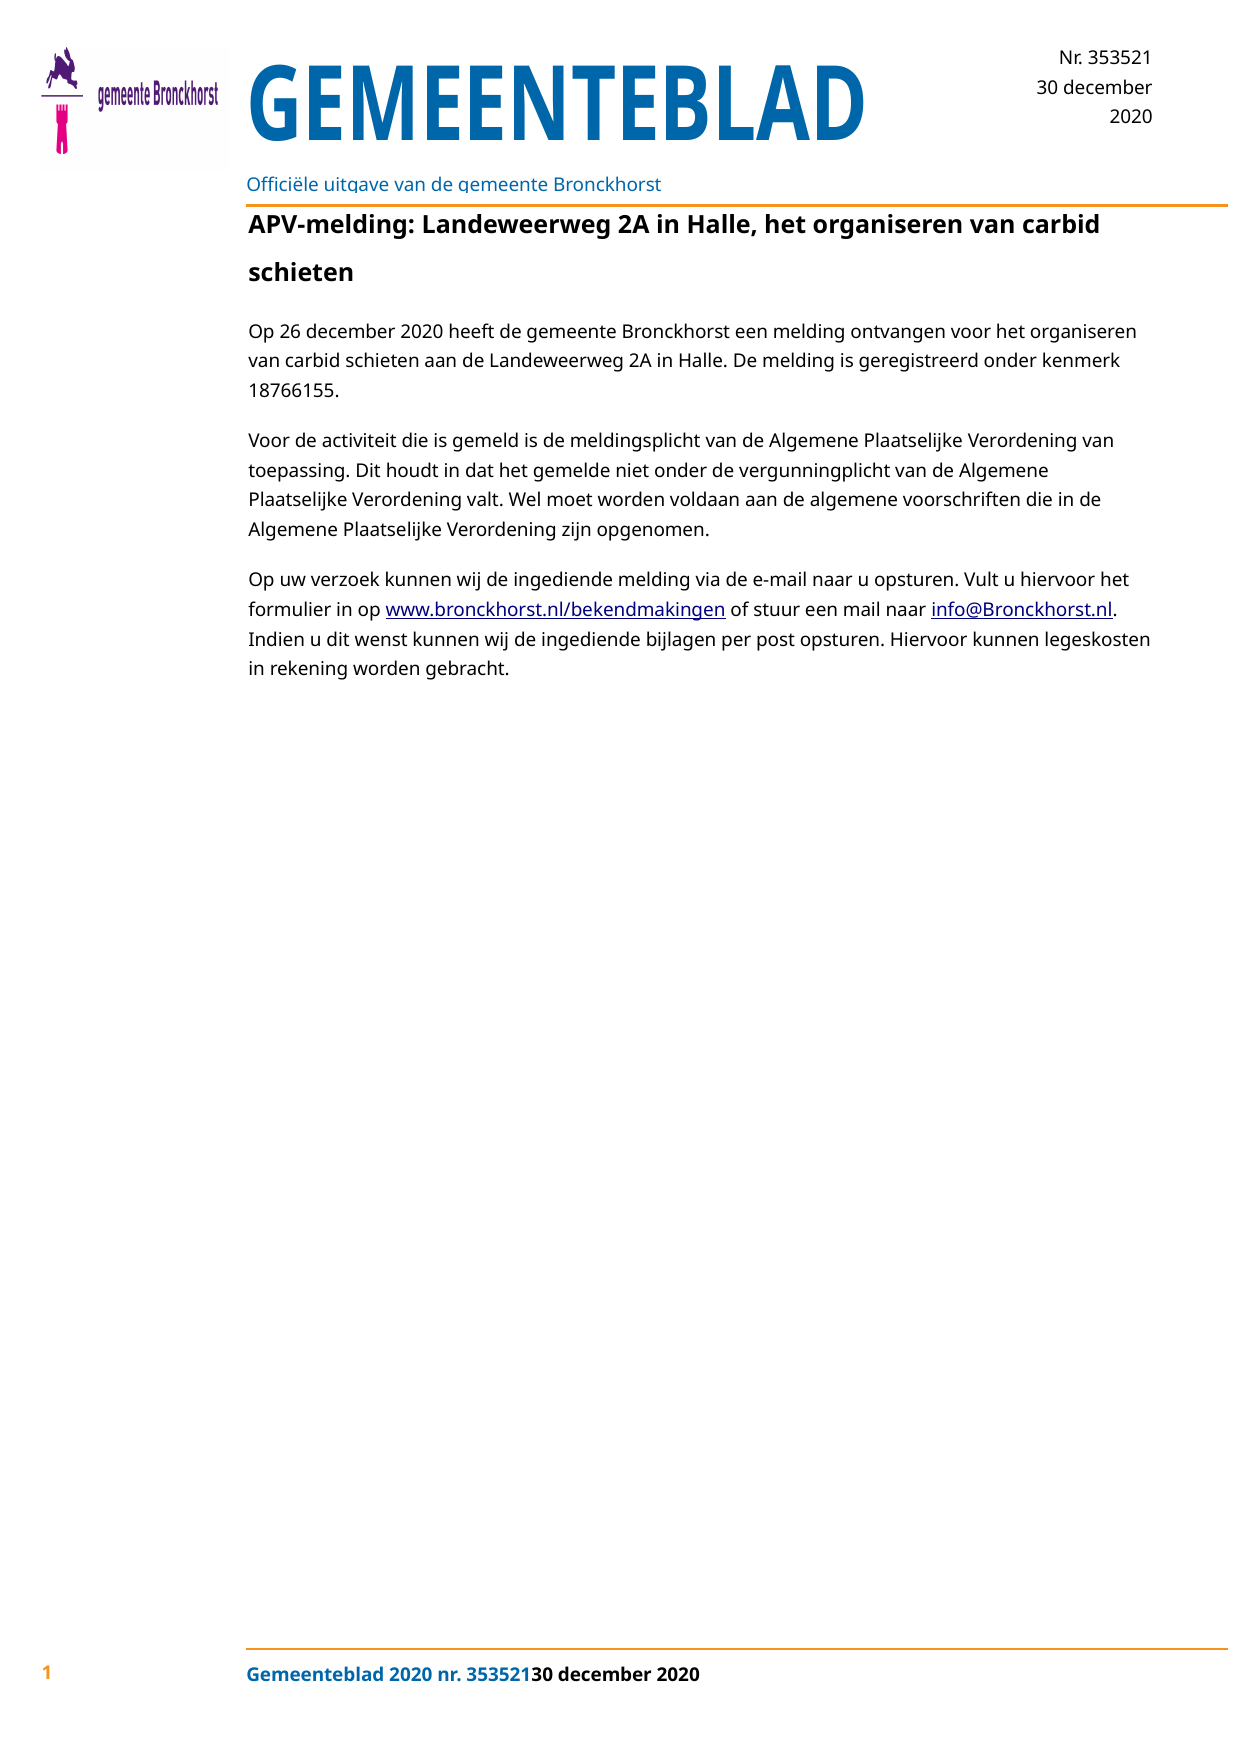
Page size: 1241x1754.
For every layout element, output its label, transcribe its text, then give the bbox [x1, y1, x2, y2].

text Voor de activiteit die is gemeld is de meldingsplicht van de Algemene Plaatselijke Verordening van toepassing. Dit houdt in dat het gemelde niet onder de vergunningplicht van de Algemene Plaatselijke Verordening valt. Wel moet worden voldaan aan de algemene voorschriften die in de Algemene Plaatselijke Verordening zijn opgenomen. [248, 427, 1152, 542]
text APV-melding: Landeweerweg 2A in Halle, het organiseren van carbid schieten [248, 207, 1152, 288]
text Op 26 december 2020 heeft de gemeente Bronckhorst een melding ontvangen voor het organiseren van carbid schieten aan de Landeweerweg 2A in Halle. De melding is geregistreerd onder kenmerk 18766155. [248, 318, 1152, 403]
text Op uw verzoek kunnen wij de ingediende melding via de e-mail naar u opsturen. Vult u hiervoor het formulier in op www.bronckhorst.nl/bekendmakingen of stuur een mail naar info@Bronckhorst.nl. Indien u dit wenst kunnen wij de ingediende bijlagen per post opsturen. Hiervoor kunnen legeskosten in rekening worden gebracht. [248, 567, 1152, 681]
picture [41, 47, 231, 172]
